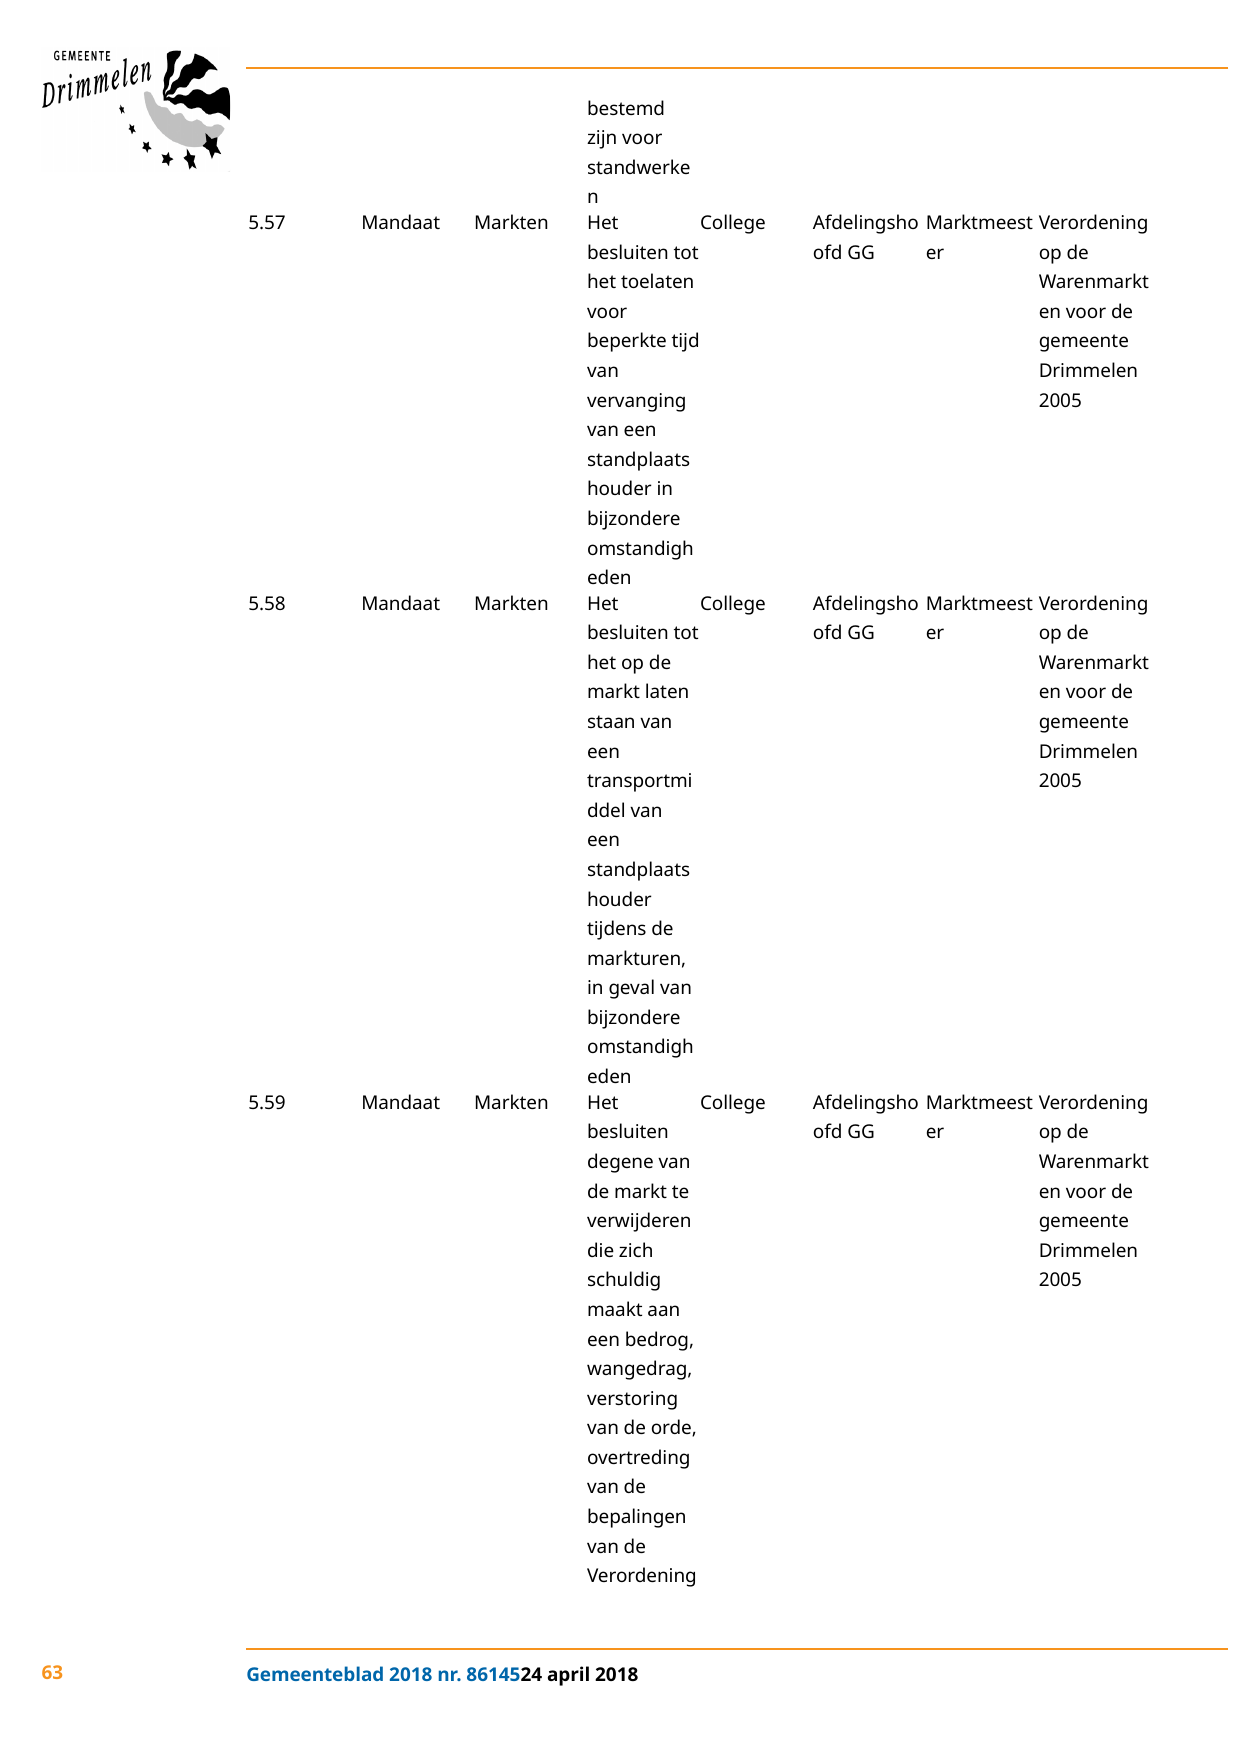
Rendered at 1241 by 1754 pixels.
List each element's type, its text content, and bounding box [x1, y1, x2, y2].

table_cell [361, 95, 474, 209]
table_cell bestemd zijn voor standwerken [587, 95, 700, 209]
table_cell Marktmeester [926, 590, 1038, 1089]
table_cell Marktmeester [926, 209, 1038, 590]
table_cell Afdelingshoofd GG [813, 590, 926, 1089]
table_cell College [700, 590, 813, 1089]
table_cell [926, 95, 1038, 209]
table_cell Markten [474, 1089, 587, 1588]
table_cell [474, 95, 587, 209]
table_cell Het besluiten degene van de markt te verwijderen die zich schuldig maakt aan een bedrog, wangedrag, verstoring van de orde, overtreding van de bepalingen van de Verordening [587, 1089, 700, 1588]
table_cell Afdelingshoofd GG [813, 1089, 926, 1588]
table_cell Markten [474, 209, 587, 590]
table_cell [813, 95, 926, 209]
table_cell Afdelingshoofd GG [813, 209, 926, 590]
table_cell Mandaat [361, 1089, 474, 1588]
table_cell Mandaat [361, 590, 474, 1089]
table_cell 5.57 [248, 209, 361, 590]
table_cell Marktmeester [926, 1089, 1038, 1588]
table_cell Markten [474, 590, 587, 1089]
table_cell 5.58 [248, 590, 361, 1089]
table_cell [248, 95, 361, 209]
table_cell [1039, 95, 1152, 209]
table_cell Verordening op de Warenmarkten voor de gemeente Drimmelen 2005 [1039, 1089, 1152, 1588]
table_cell Mandaat [361, 209, 474, 590]
table_cell 5.59 [248, 1089, 361, 1588]
picture [41, 47, 231, 172]
table_cell Verordening op de Warenmarkten voor de gemeente Drimmelen 2005 [1039, 209, 1152, 590]
table_cell Het besluiten tot het op de markt laten staan van een transportmiddel van een standplaatshouder tijdens de markturen, in geval van bijzondere omstandigheden [587, 590, 700, 1089]
table_cell College [700, 1089, 813, 1588]
table_cell [700, 95, 813, 209]
table_cell Het besluiten tot het toelaten voor beperkte tijd van vervanging van een standplaatshouder in bijzondere omstandigheden [587, 209, 700, 590]
table_cell Verordening op de Warenmarkten voor de gemeente Drimmelen 2005 [1039, 590, 1152, 1089]
table_cell College [700, 209, 813, 590]
